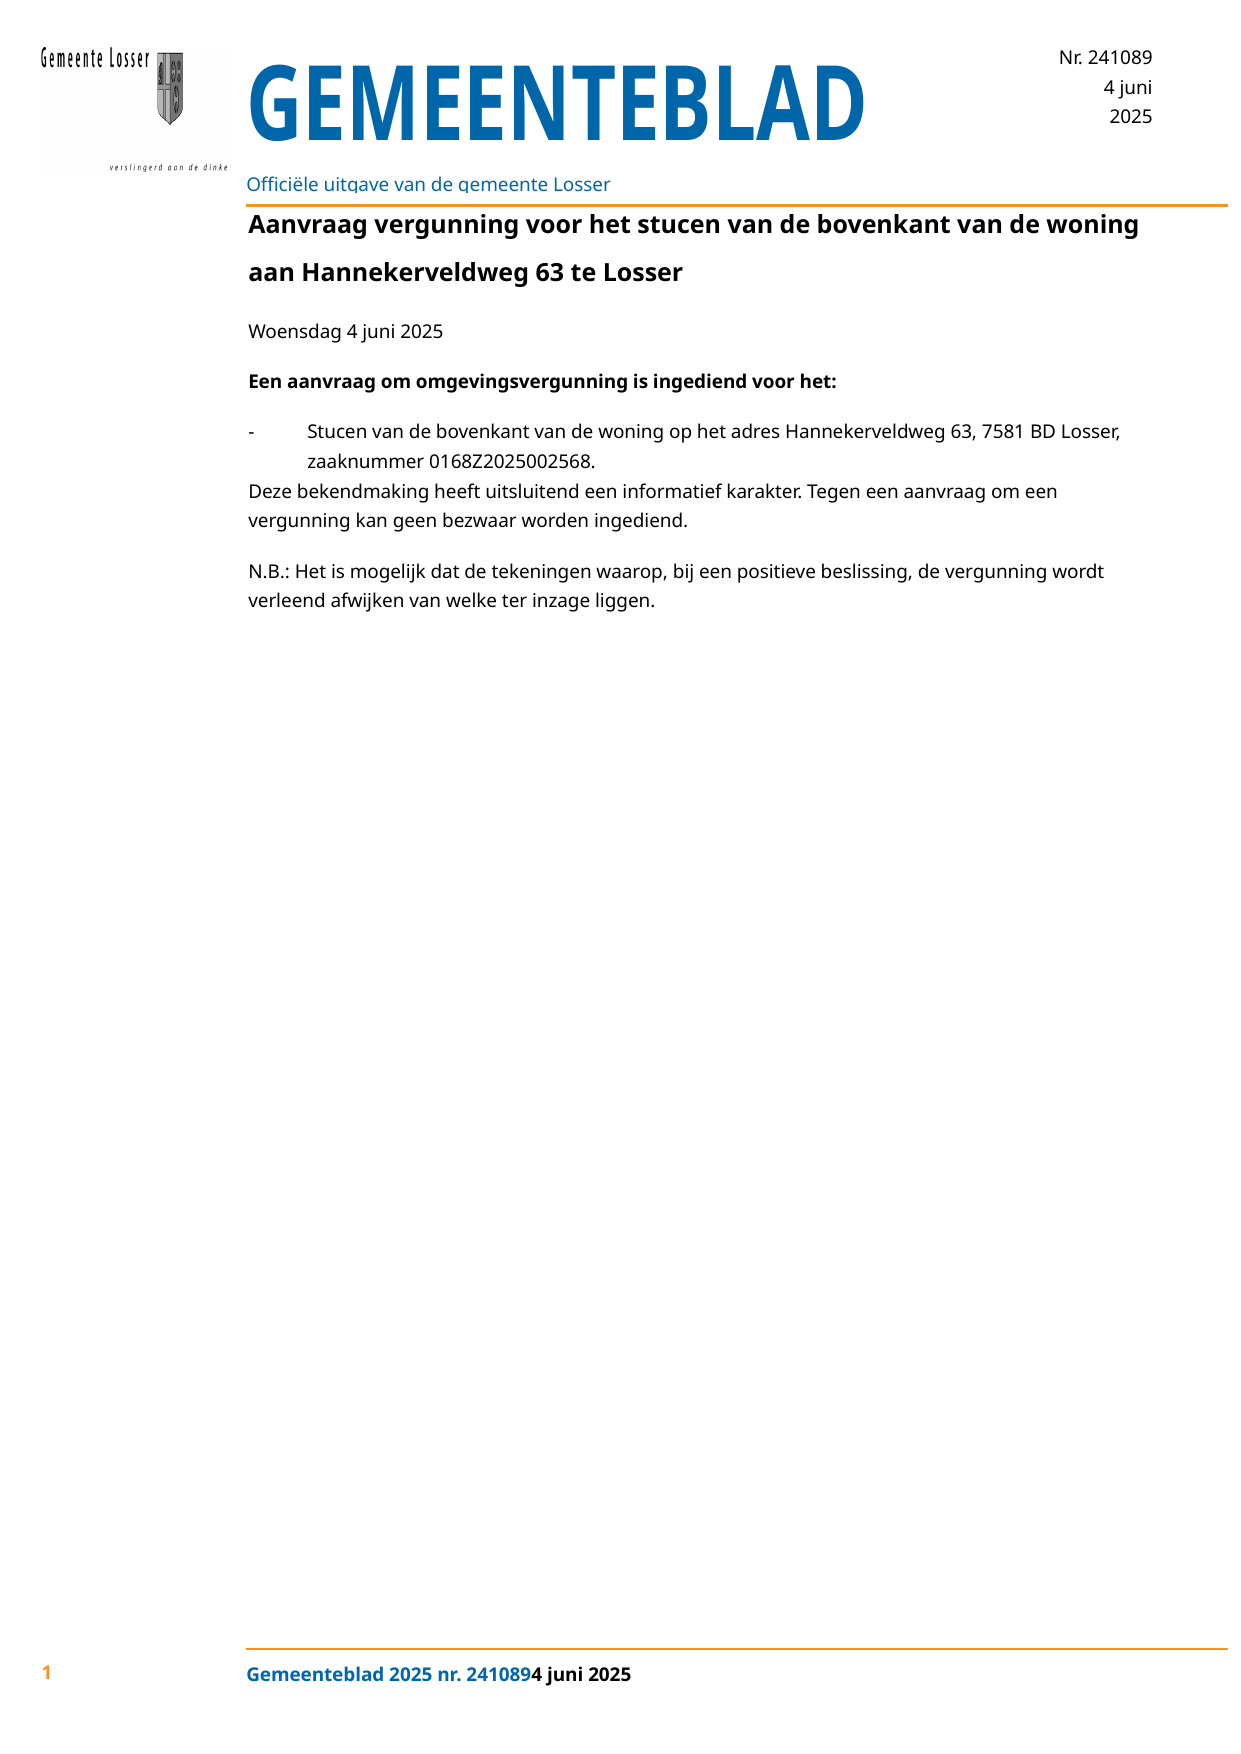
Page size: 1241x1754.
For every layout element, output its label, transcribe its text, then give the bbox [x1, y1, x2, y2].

list Stucen van de bovenkant van de woning op het adres Hannekerveldweg 63, 7581 BD Losser, zaaknummer 0168Z2025002568. [248, 419, 1152, 474]
text Aanvraag vergunning voor het stucen van de bovenkant van de woning aan Hannekerveldweg 63 te Losser [248, 207, 1152, 288]
picture [41, 47, 231, 172]
text Een aanvraag om omgevingsvergunning is ingediend voor het: [248, 368, 1152, 394]
text N.B.: Het is mogelijk dat de tekeningen waarop, bij een positieve beslissing, de vergunning wordt verleend afwijken van welke ter inzage liggen. [248, 558, 1152, 613]
text Deze bekendmaking heeft uitsluitend een informatief karakter. Tegen een aanvraag om een vergunning kan geen bezwaar worden ingediend. [248, 478, 1152, 533]
text Woensdag 4 juni 2025 [248, 318, 1152, 344]
